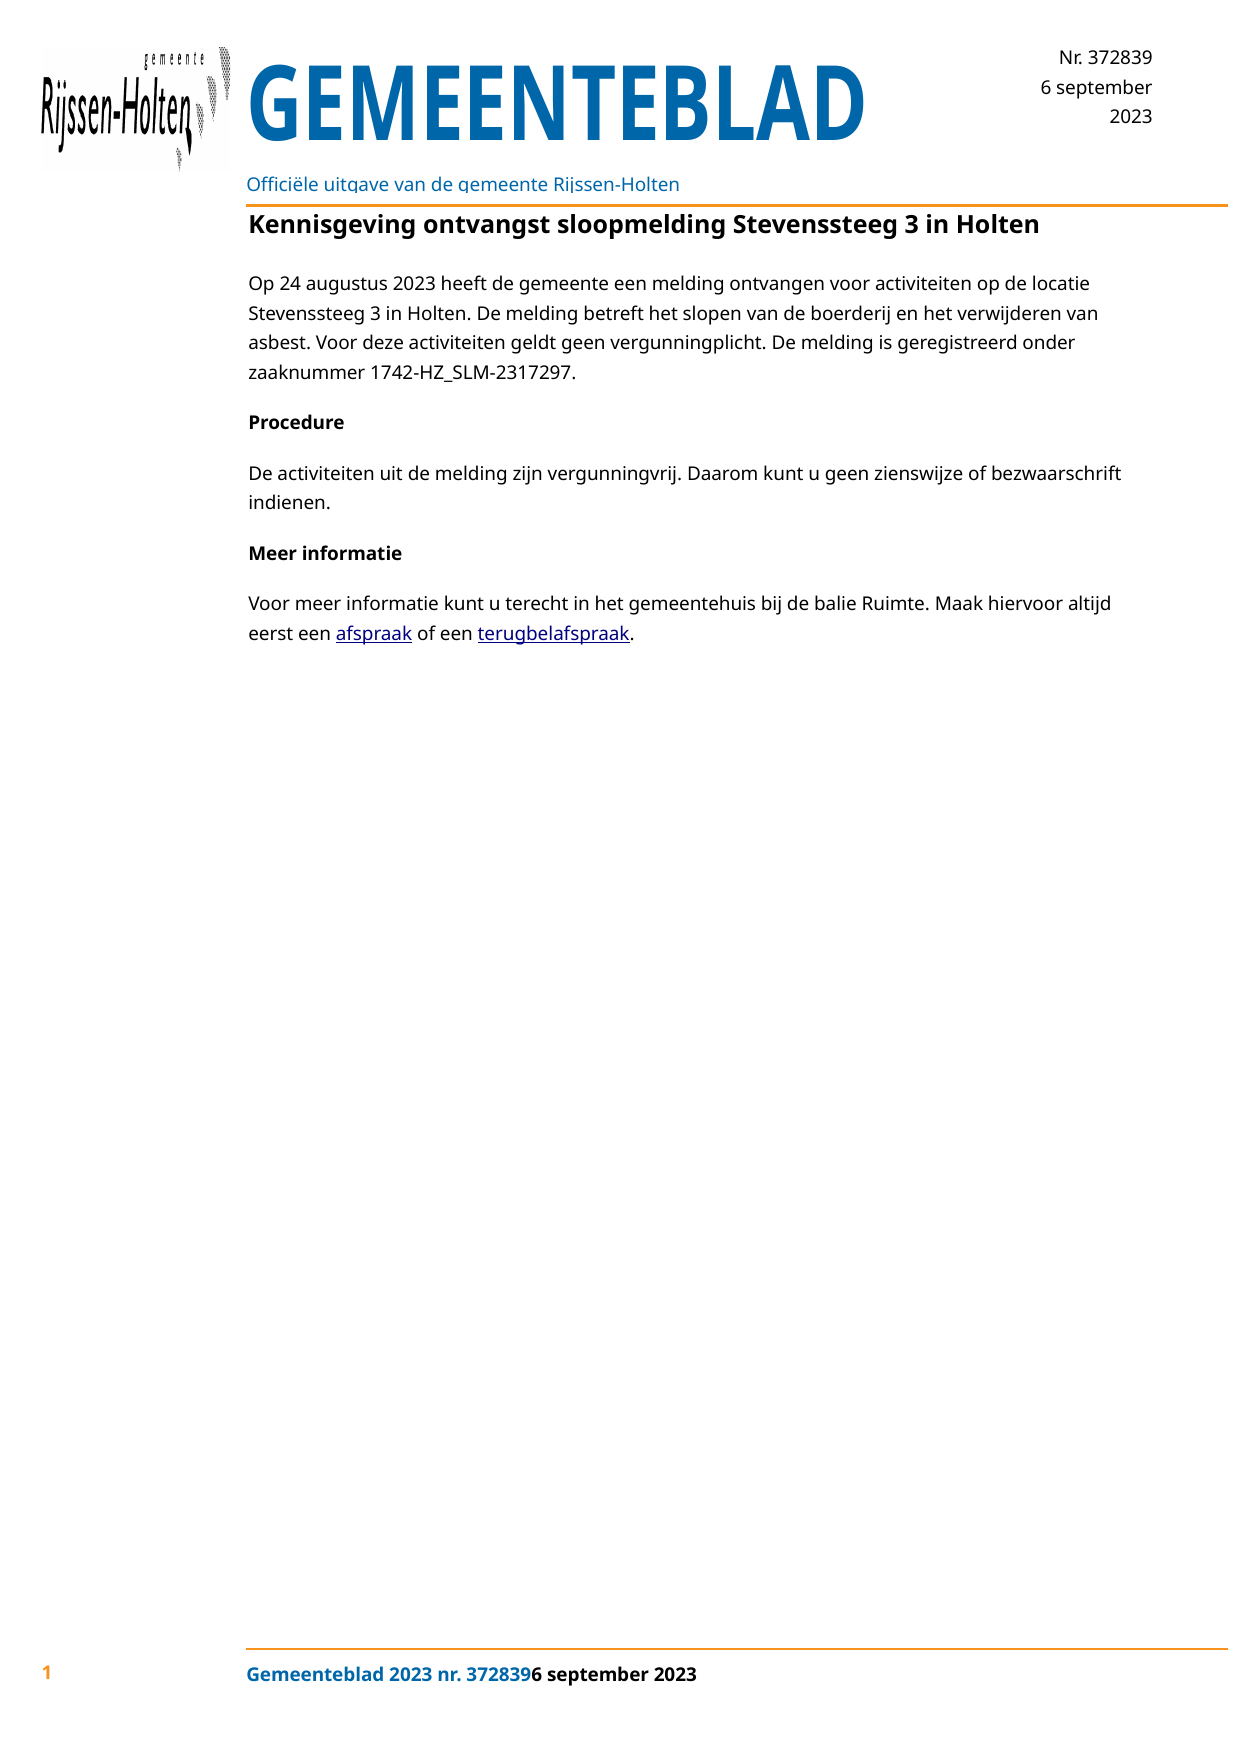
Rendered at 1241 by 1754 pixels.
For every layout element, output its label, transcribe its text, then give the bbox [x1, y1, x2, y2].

text De activiteiten uit de melding zijn vergunningvrij. Daarom kunt u geen zienswijze of bezwaarschrift indienen. [248, 460, 1152, 515]
text Op 24 augustus 2023 heeft de gemeente een melding ontvangen voor activiteiten op de locatie Stevenssteeg 3 in Holten. De melding betreft het slopen van de boerderij en het verwijderen van asbest. Voor deze activiteiten geldt geen vergunningplicht. De melding is geregistreerd onder zaaknummer 1742-HZ_SLM-2317297. [248, 270, 1152, 385]
text Procedure [248, 409, 1152, 435]
text Kennisgeving ontvangst sloopmelding Stevenssteeg 3 in Holten [248, 207, 1152, 241]
text Meer informatie [248, 540, 1152, 566]
text Voor meer informatie kunt u terecht in het gemeentehuis bij de balie Ruimte. Maak hiervoor altijd eerst een afspraak of een terugbelafspraak. [248, 590, 1152, 646]
picture [41, 47, 231, 172]
